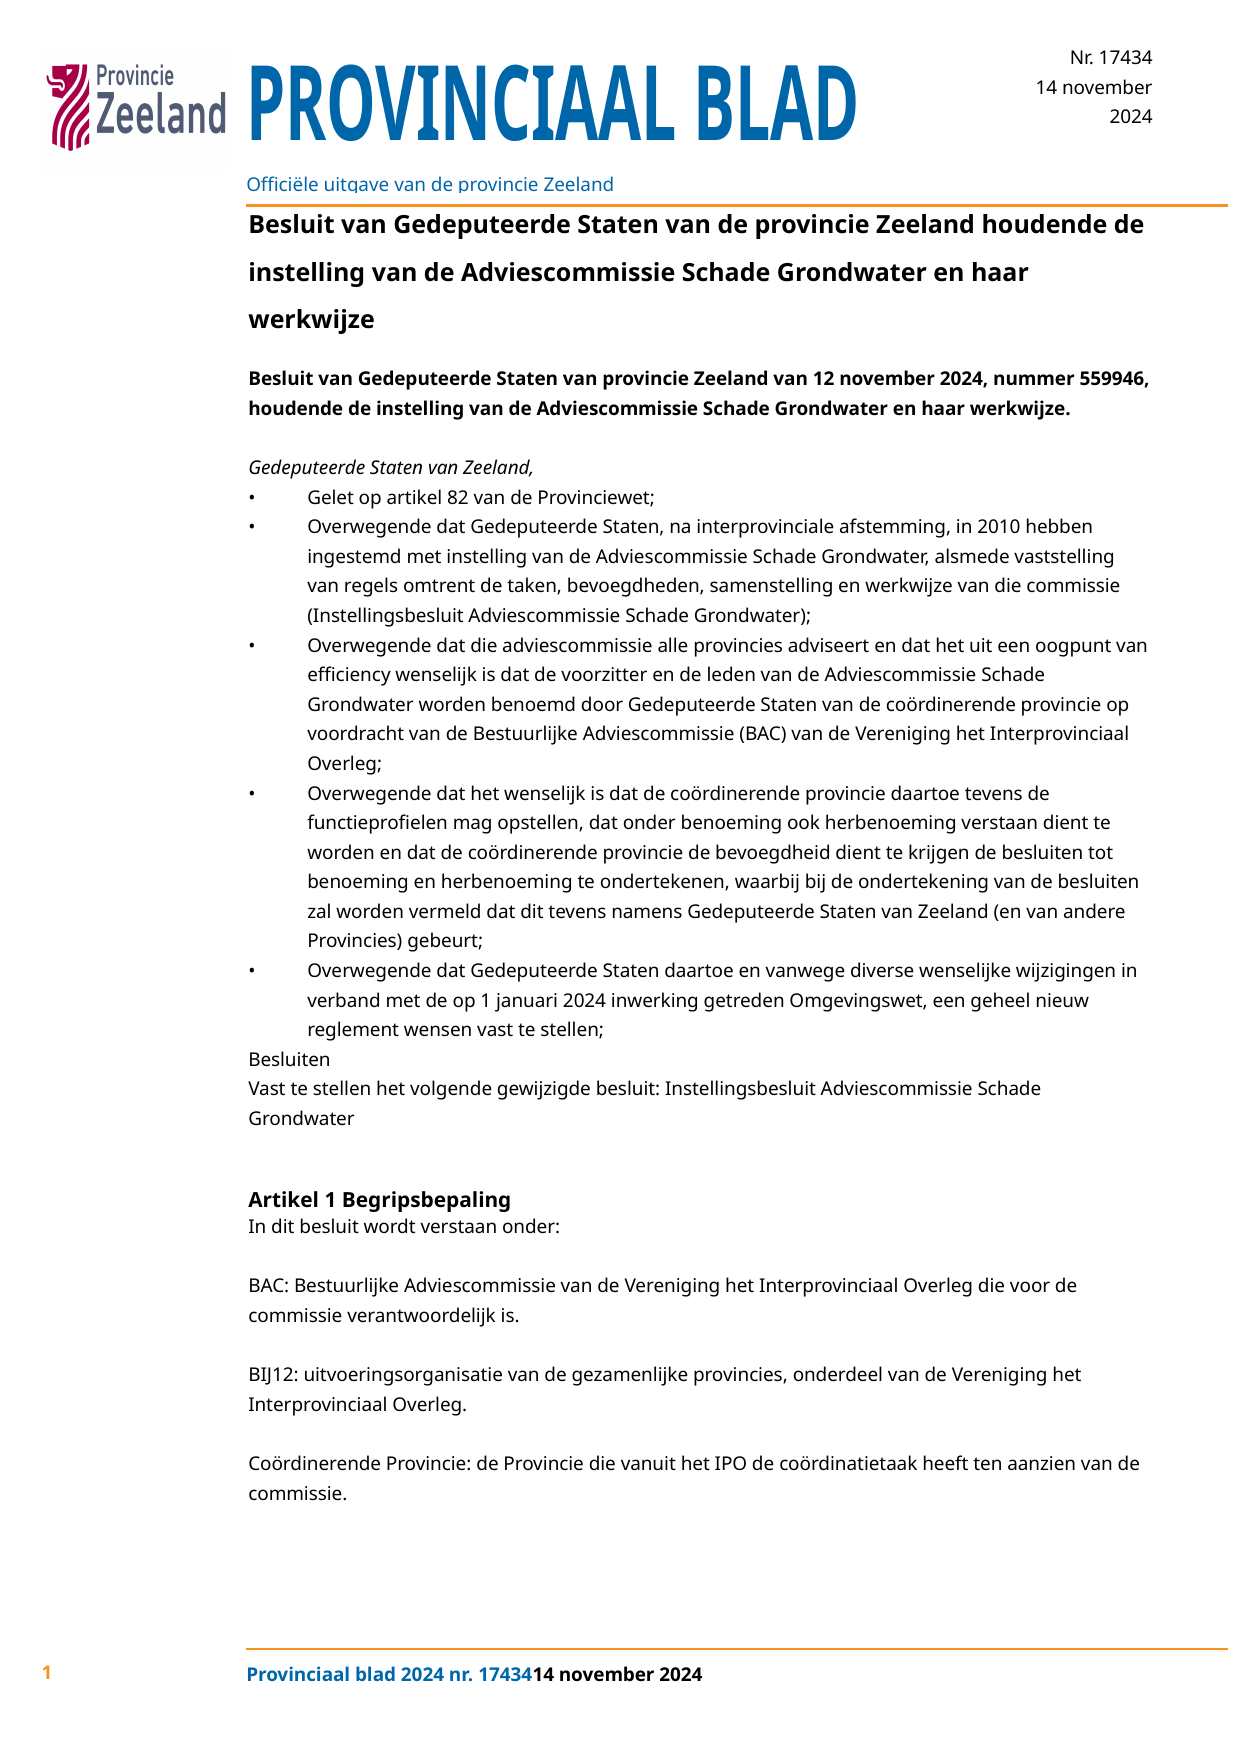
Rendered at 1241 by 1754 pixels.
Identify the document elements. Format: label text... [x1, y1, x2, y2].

list Overwegende dat Gedeputeerde Staten, na interprovinciale afstemming, in 2010 hebben ingestemd met instelling van de Adviescommissie Schade Grondwater, alsmede vaststelling van regels omtrent de taken, bevoegdheden, samenstelling en werkwijze van die commissie (Instellingsbesluit Adviescommissie Schade Grondwater); [248, 513, 1152, 628]
text Vast te stellen het volgende gewijzigde besluit: Instellingsbesluit Adviescommissie Schade Grondwater [248, 1076, 1152, 1131]
text Artikel 1 Begripsbepaling [248, 1185, 1152, 1213]
text In dit besluit wordt verstaan onder: [248, 1213, 1152, 1239]
text commissie verantwoordelijk is. [248, 1302, 1152, 1328]
text BIJ12: uitvoeringsorganisatie van de gezamenlijke provincies, onderdeel van de Vereniging het Interprovinciaal Overleg. [248, 1361, 1152, 1417]
text Besluiten [248, 1046, 1152, 1072]
list Overwegende dat die adviescommissie alle provincies adviseert en dat het uit een oogpunt van efficiency wenselijk is dat de voorzitter en de leden van de Adviescommissie Schade Grondwater worden benoemd door Gedeputeerde Staten van de coördinerende provincie op voordracht van de Bestuurlijke Adviescommissie (BAC) van de Vereniging het Interprovinciaal Overleg; [248, 632, 1152, 776]
list Overwegende dat het wenselijk is dat de coördinerende provincie daartoe tevens de functieprofielen mag opstellen, dat onder benoeming ook herbenoeming verstaan dient te worden en dat de coördinerende provincie de bevoegdheid dient te krijgen de besluiten tot benoeming en herbenoeming te ondertekenen, waarbij bij de ondertekening van de besluiten zal worden vermeld dat dit tevens namens Gedeputeerde Staten van Zeeland (en van andere Provincies) gebeurt; [248, 780, 1152, 953]
text Coördinerende Provincie: de Provincie die vanuit het IPO de coördinatietaak heeft ten aanzien van de commissie. [248, 1450, 1152, 1506]
text Besluit van Gedeputeerde Staten van de provincie Zeeland houdende de instelling van de Adviescommissie Schade Grondwater en haar werkwijze [248, 207, 1152, 336]
list Gelet op artikel 82 van de Provinciewet; [248, 484, 1152, 509]
text Gedeputeerde Staten van Zeeland, [248, 454, 1152, 480]
text Besluit van Gedeputeerde Staten van provincie Zeeland van 12 november 2024, nummer 559946, houdende de instelling van de Adviescommissie Schade Grondwater en haar werkwijze. [248, 366, 1152, 421]
picture [41, 47, 231, 172]
text BAC: Bestuurlijke Adviescommissie van de Vereniging het Interprovinciaal Overleg die voor de [248, 1273, 1152, 1298]
list Overwegende dat Gedeputeerde Staten daartoe en vanwege diverse wenselijke wijzigingen in verband met de op 1 januari 2024 inwerking getreden Omgevingswet, een geheel nieuw reglement wensen vast te stellen; [248, 957, 1152, 1042]
